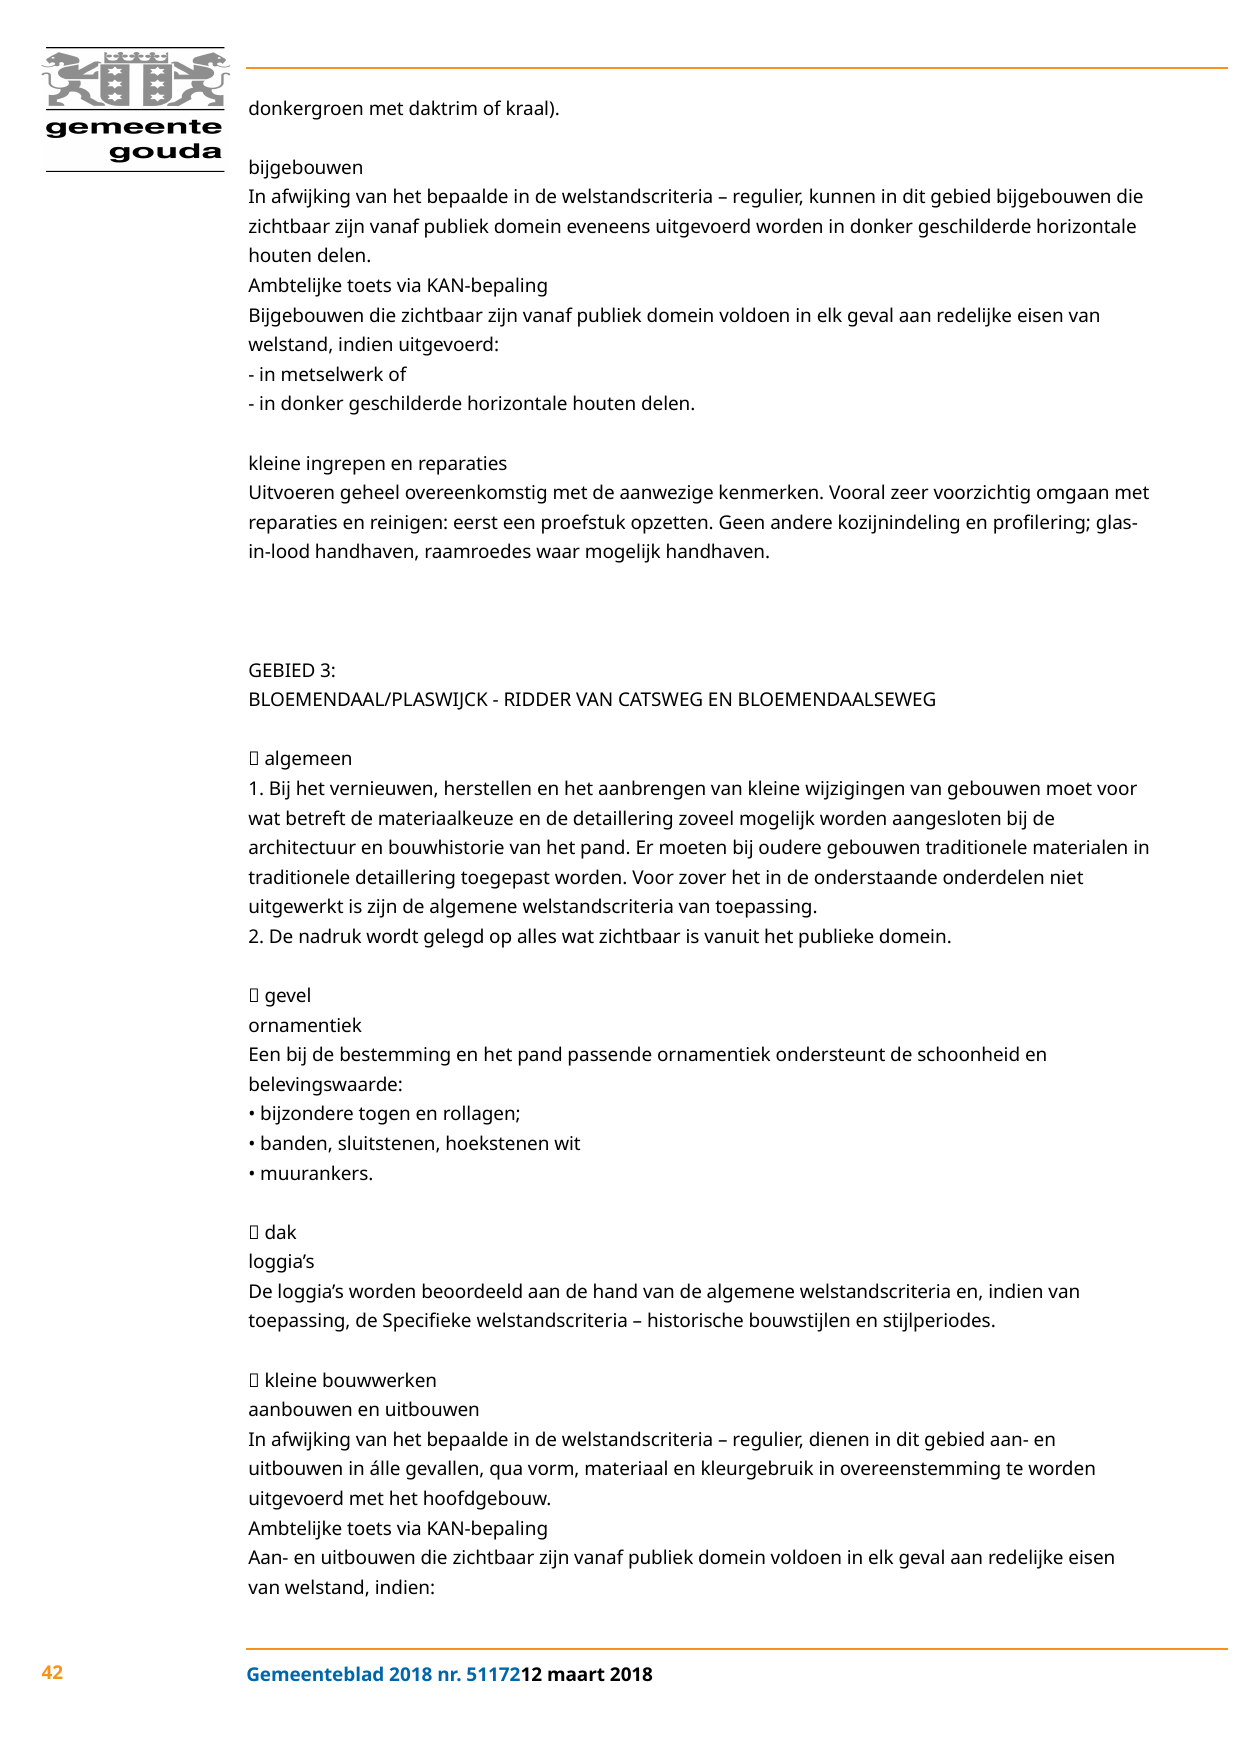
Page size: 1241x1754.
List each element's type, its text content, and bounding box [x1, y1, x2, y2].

text - in donker geschilderde horizontale houten delen. [248, 391, 1152, 416]
text kleine ingrepen en reparaties [248, 450, 1152, 476]
text In afwijking van het bepaalde in de welstandscriteria – regulier, kunnen in dit gebied bijgebouwen die zichtbaar zijn vanaf publiek domein eveneens uitgevoerd worden in donker geschilderde horizontale houten delen. [248, 183, 1152, 268]
text In afwijking van het bepaalde in de welstandscriteria – regulier, dienen in dit gebied aan- en uitbouwen in álle gevallen, qua vorm, materiaal en kleurgebruik in overeenstemming te worden uitgevoerd met het hoofdgebouw. [248, 1426, 1152, 1511]
text Een bij de bestemming en het pand passende ornamentiek ondersteunt de schoonheid en belevingswaarde: [248, 1041, 1152, 1097]
text  kleine bouwwerken [248, 1367, 1152, 1393]
text Ambtelijke toets via KAN-bepaling [248, 1515, 1152, 1541]
text 1. Bij het vernieuwen, herstellen en het aanbrengen van kleine wijzigingen van gebouwen moet voor wat betreft de materiaalkeuze en de detaillering zoveel mogelijk worden aangesloten bij de architectuur en bouwhistorie van het pand. Er moeten bij oudere gebouwen traditionele materialen in traditionele detaillering toegepast worden. Voor zover het in de onderstaande onderdelen niet uitgewerkt is zijn de algemene welstandscriteria van toepassing. [248, 775, 1152, 919]
text  gevel [248, 982, 1152, 1008]
text  dak [248, 1219, 1152, 1245]
text loggia’s [248, 1248, 1152, 1274]
text bijgebouwen [248, 154, 1152, 180]
text De loggia’s worden beoordeeld aan de hand van de algemene welstandscriteria en, indien van toepassing, de Specifieke welstandscriteria – historische bouwstijlen en stijlperiodes. [248, 1278, 1152, 1333]
text donkergroen met daktrim of kraal). [248, 95, 1152, 121]
text GEBIED 3: [248, 657, 1152, 683]
text • muurankers. [248, 1160, 1152, 1186]
text • bijzondere togen en rollagen; [248, 1101, 1152, 1126]
text aanbouwen en uitbouwen [248, 1396, 1152, 1422]
text  algemeen [248, 746, 1152, 771]
text Aan- en uitbouwen die zichtbaar zijn vanaf publiek domein voldoen in elk geval aan redelijke eisen van welstand, indien: [248, 1544, 1152, 1600]
text Uitvoeren geheel overeenkomstig met de aanwezige kenmerken. Vooral zeer voorzichtig omgaan met reparaties en reinigen: eerst een proefstuk opzetten. Geen andere kozijnindeling en profilering; glas-in-lood handhaven, raamroedes waar mogelijk handhaven. [248, 479, 1152, 564]
text Ambtelijke toets via KAN-bepaling [248, 272, 1152, 298]
text - in metselwerk of [248, 361, 1152, 387]
text ornamentiek [248, 1012, 1152, 1038]
picture [41, 47, 231, 172]
text BLOEMENDAAL/PLASWIJCK - RIDDER VAN CATSWEG EN BLOEMENDAALSEWEG [248, 686, 1152, 712]
text • banden, sluitstenen, hoekstenen wit [248, 1130, 1152, 1156]
text Bijgebouwen die zichtbaar zijn vanaf publiek domein voldoen in elk geval aan redelijke eisen van welstand, indien uitgevoerd: [248, 302, 1152, 357]
text 2. De nadruk wordt gelegd op alles wat zichtbaar is vanuit het publieke domein. [248, 923, 1152, 949]
